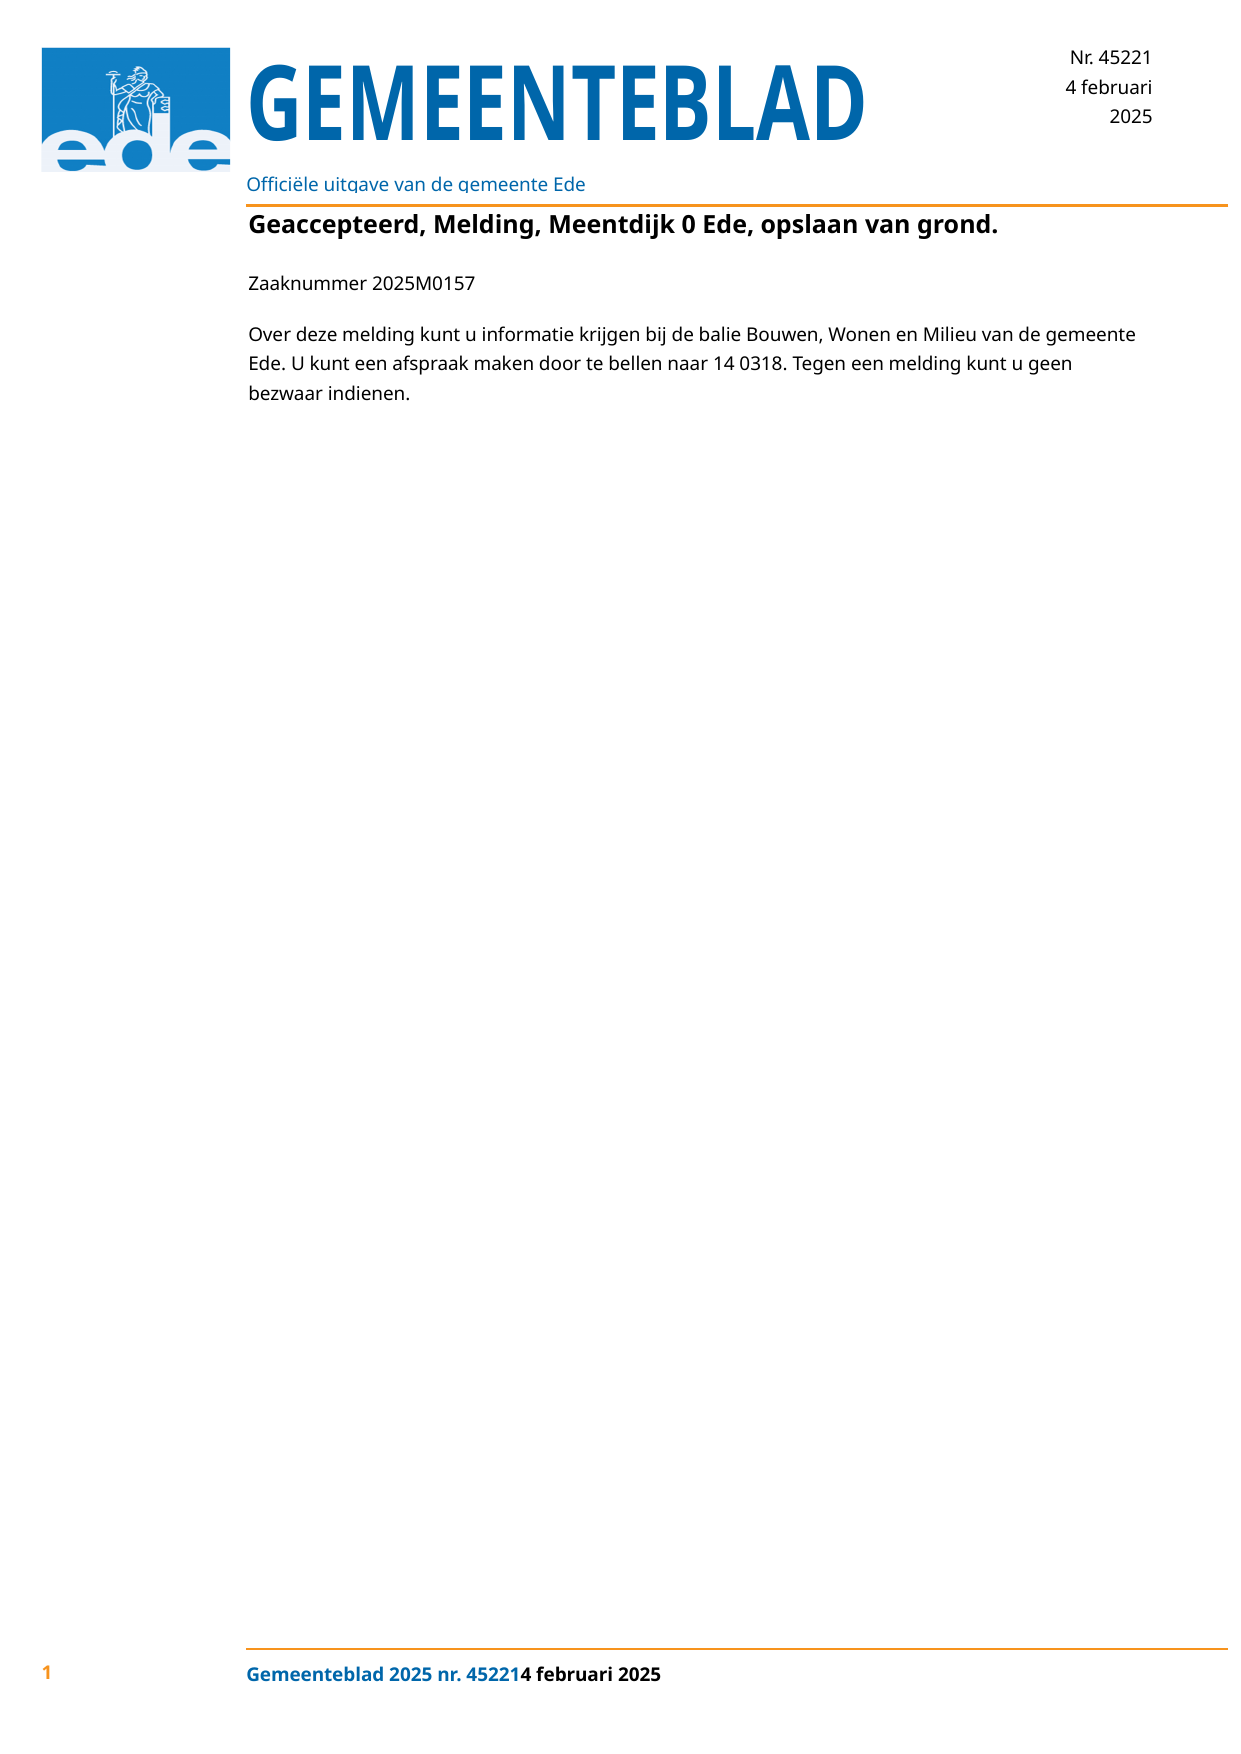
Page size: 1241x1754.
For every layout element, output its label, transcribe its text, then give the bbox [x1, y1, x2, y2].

text Geaccepteerd, Melding, Meentdijk 0 Ede, opslaan van grond. [248, 207, 1152, 241]
picture [41, 47, 231, 172]
text Over deze melding kunt u informatie krijgen bij de balie Bouwen, Wonen en Milieu van de gemeente Ede. U kunt een afspraak maken door te bellen naar 14 0318. Tegen een melding kunt u geen bezwaar indienen. [248, 321, 1152, 406]
text Zaaknummer 2025M0157 [248, 270, 1152, 296]
